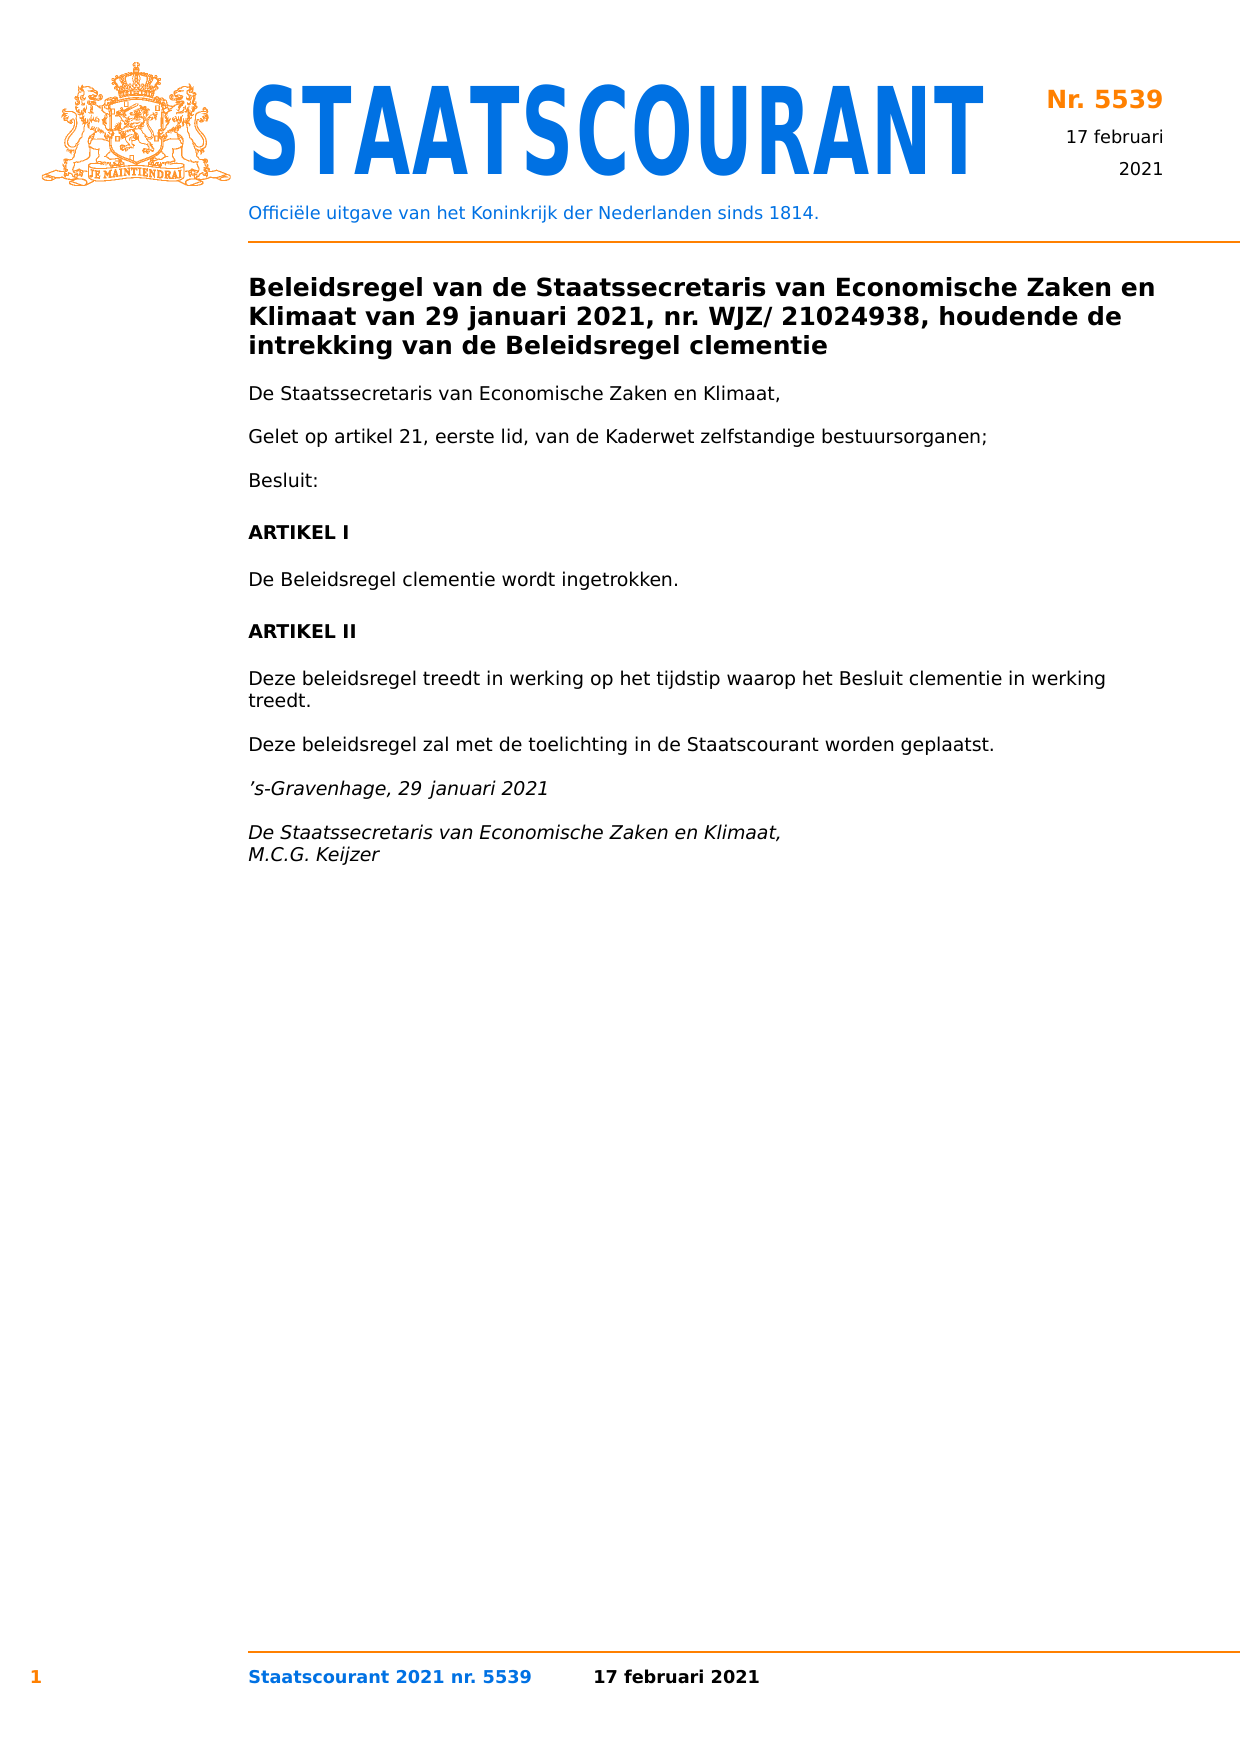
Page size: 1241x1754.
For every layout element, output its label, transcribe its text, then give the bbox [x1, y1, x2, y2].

table_header Nr. 5539 [998, 62, 1240, 121]
table_cell Officiële uitgave van het Koninkrijk der Nederlanden sinds 1814. [248, 203, 1240, 241]
picture [41, 62, 231, 186]
subtitle ARTIKEL II [248, 621, 1163, 643]
text Besluit: [248, 470, 1163, 492]
subtitle Beleidsregel van de Staatssecretaris van Economische Zaken en Klimaat van 29 januari 2021, nr. WJZ/ 21024938, houdende de intrekking van de Beleidsregel clementie [248, 273, 1163, 361]
text ’s-Gravenhage, 29 januari 2021 [248, 778, 1163, 800]
table_cell 2021 [998, 153, 1240, 203]
text De Staatssecretaris van Economische Zaken en Klimaat, M.C.G. Keijzer [248, 822, 1163, 866]
table_header [25, 62, 248, 241]
text De Staatssecretaris van Economische Zaken en Klimaat, [248, 382, 1163, 404]
text Gelet op artikel 21, eerste lid, van de Kaderwet zelfstandige bestuursorganen; [248, 426, 1163, 448]
text Deze beleidsregel zal met de toelichting in de Staatscourant worden geplaatst. [248, 734, 1163, 756]
table_header STAATSCOURANT [248, 62, 998, 203]
subtitle ARTIKEL I [248, 522, 1163, 544]
text Deze beleidsregel treedt in werking op het tijdstip waarop het Besluit clementie in werking treedt. [248, 668, 1163, 712]
table_cell 17 februari [998, 121, 1240, 153]
text De Beleidsregel clementie wordt ingetrokken. [248, 569, 1163, 591]
